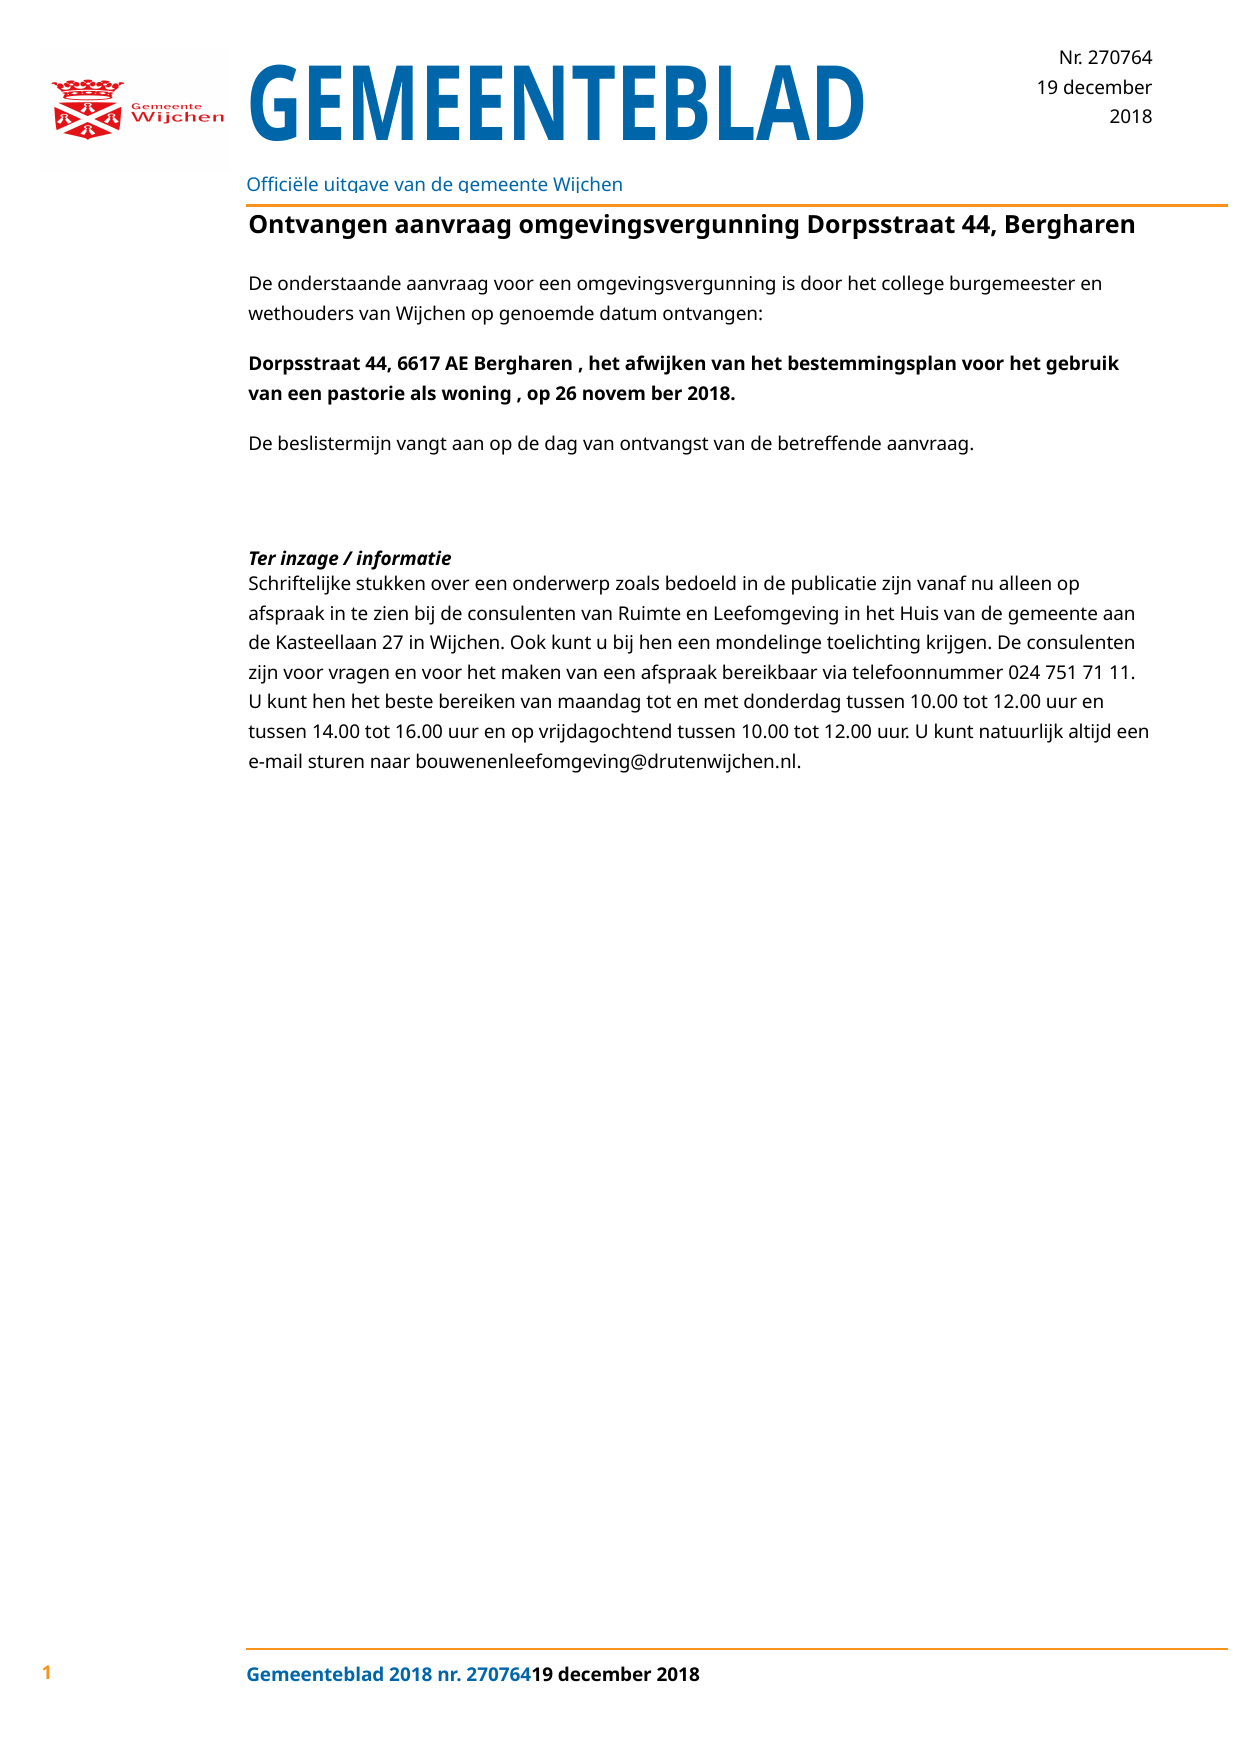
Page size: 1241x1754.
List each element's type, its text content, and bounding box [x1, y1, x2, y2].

text De onderstaande aanvraag voor een omgevingsvergunning is door het college burgemeester en wethouders van Wijchen op genoemde datum ontvangen: [248, 270, 1152, 326]
text Dorpsstraat 44, 6617 AE Bergharen , het afwijken van het bestemmingsplan voor het gebruik van een pastorie als woning , op 26 novem ber 2018. [248, 350, 1152, 406]
text Ontvangen aanvraag omgevingsvergunning Dorpsstraat 44, Bergharen [248, 207, 1152, 241]
picture [41, 47, 231, 172]
text Schriftelijke stukken over een onderwerp zoals bedoeld in de publicatie zijn vanaf nu alleen op afspraak in te zien bij de consulenten van Ruimte en Leefomgeving in het Huis van de gemeente aan de Kasteellaan 27 in Wijchen. Ook kunt u bij hen een mondelinge toelichting krijgen. De consulenten zijn voor vragen en voor het maken van een afspraak bereikbaar via telefoonnummer 024 751 71 11. U kunt hen het beste bereiken van maandag tot en met donderdag tussen 10.00 tot 12.00 uur en tussen 14.00 tot 16.00 uur en op vrijdagochtend tussen 10.00 tot 12.00 uur. U kunt natuurlijk altijd een e-mail sturen naar bouwenenleefomgeving@drutenwijchen.nl. [248, 570, 1152, 774]
text De beslistermijn vangt aan op de dag van ontvangst van de betreffende aanvraag. [248, 430, 1152, 456]
text Ter inzage / informatie [248, 545, 1152, 570]
